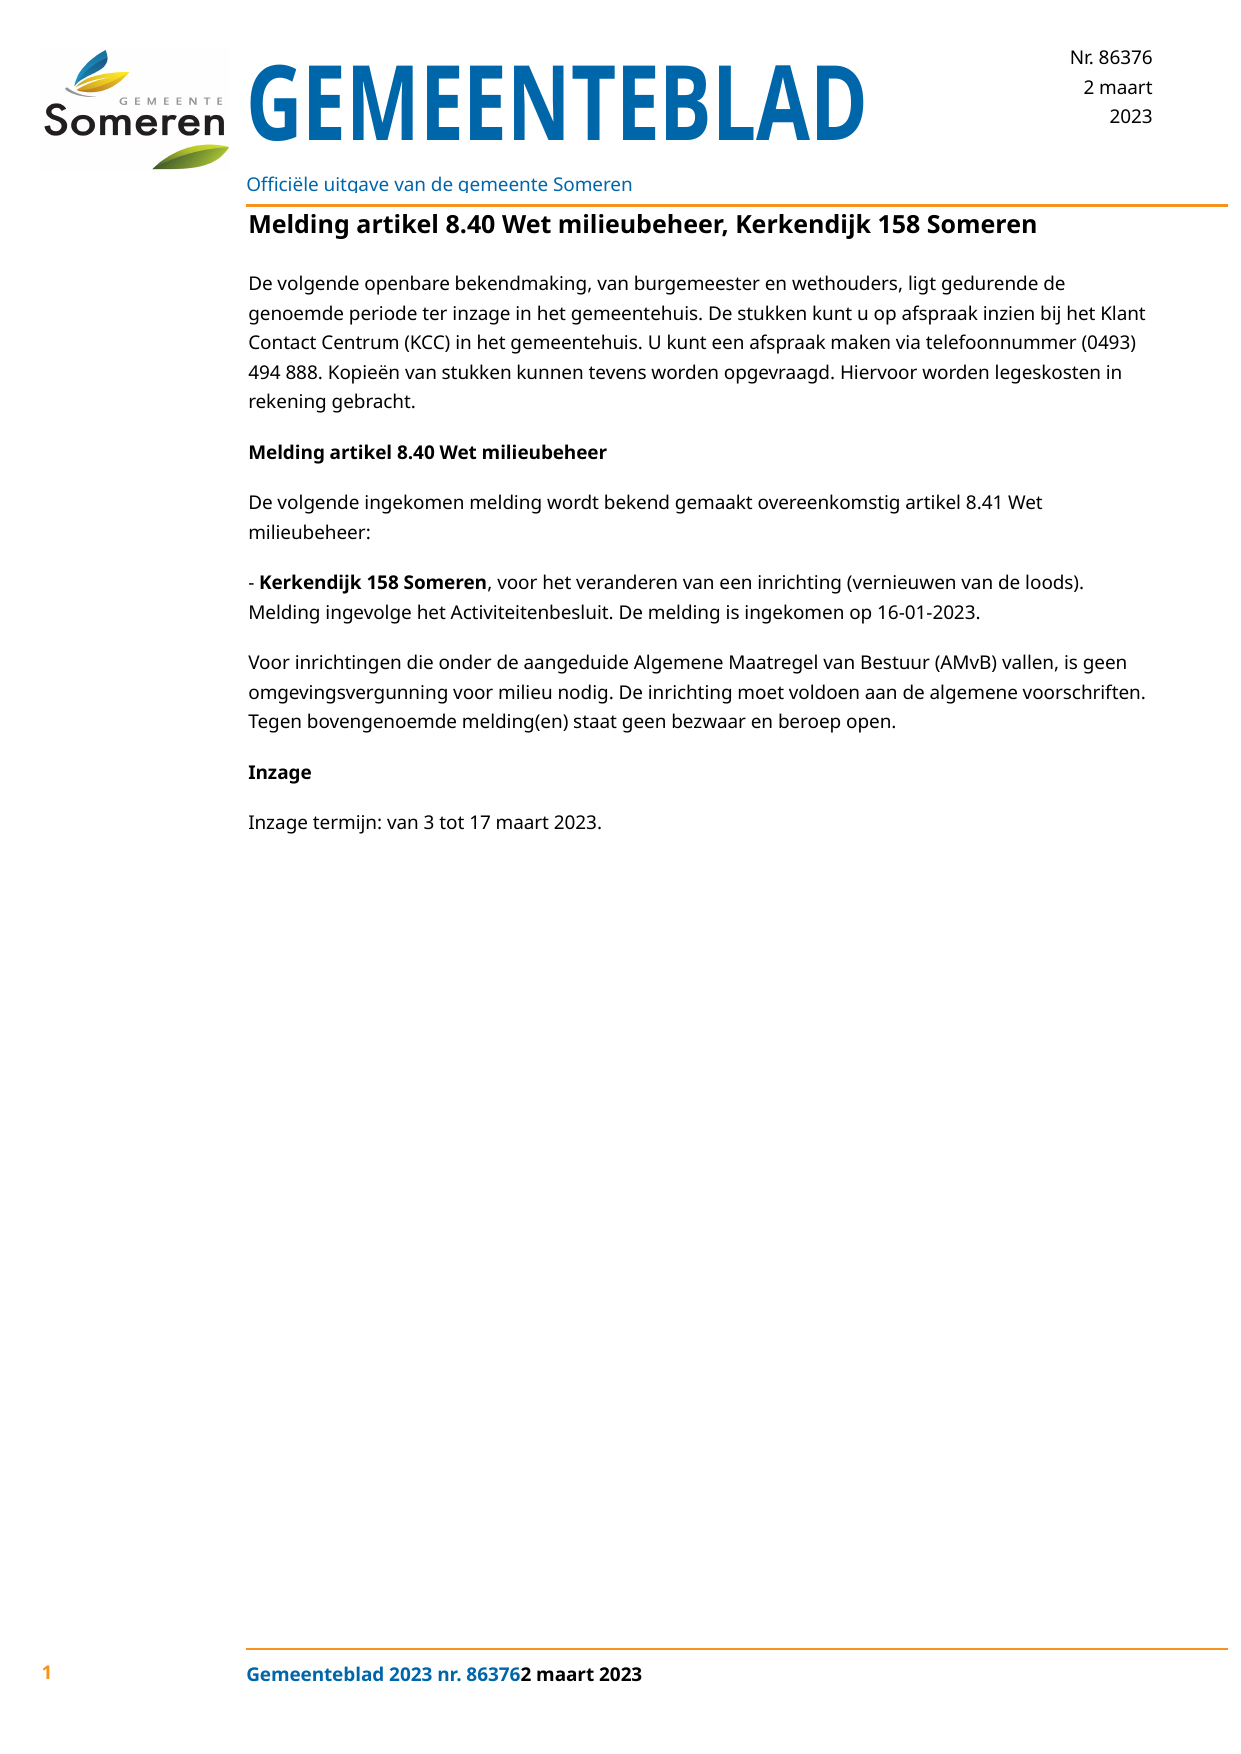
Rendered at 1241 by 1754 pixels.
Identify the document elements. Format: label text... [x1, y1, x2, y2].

text - Kerkendijk 158 Someren, voor het veranderen van een inrichting (vernieuwen van de loods). Melding ingevolge het Activiteitenbesluit. De melding is ingekomen op 16-01-2023. [248, 569, 1152, 625]
text De volgende openbare bekendmaking, van burgemeester en wethouders, ligt gedurende de genoemde periode ter inzage in het gemeentehuis. De stukken kunt u op afspraak inzien bij het Klant Contact Centrum (KCC) in het gemeentehuis. U kunt een afspraak maken via telefoonnummer (0493) 494 888. Kopieën van stukken kunnen tevens worden opgevraagd. Hiervoor worden legeskosten in rekening gebracht. [248, 270, 1152, 414]
picture [41, 47, 231, 172]
text Voor inrichtingen die onder de aangeduide Algemene Maatregel van Bestuur (AMvB) vallen, is geen omgevingsvergunning voor milieu nodig. De inrichting moet voldoen aan de algemene voorschriften. Tegen bovengenoemde melding(en) staat geen bezwaar en beroep open. [248, 649, 1152, 734]
text Inzage termijn: van 3 tot 17 maart 2023. [248, 809, 1152, 835]
text Inzage [248, 759, 1152, 785]
text De volgende ingekomen melding wordt bekend gemaakt overeenkomstig artikel 8.41 Wet milieubeheer: [248, 489, 1152, 545]
text Melding artikel 8.40 Wet milieubeheer [248, 439, 1152, 465]
text Melding artikel 8.40 Wet milieubeheer, Kerkendijk 158 Someren [248, 207, 1152, 241]
